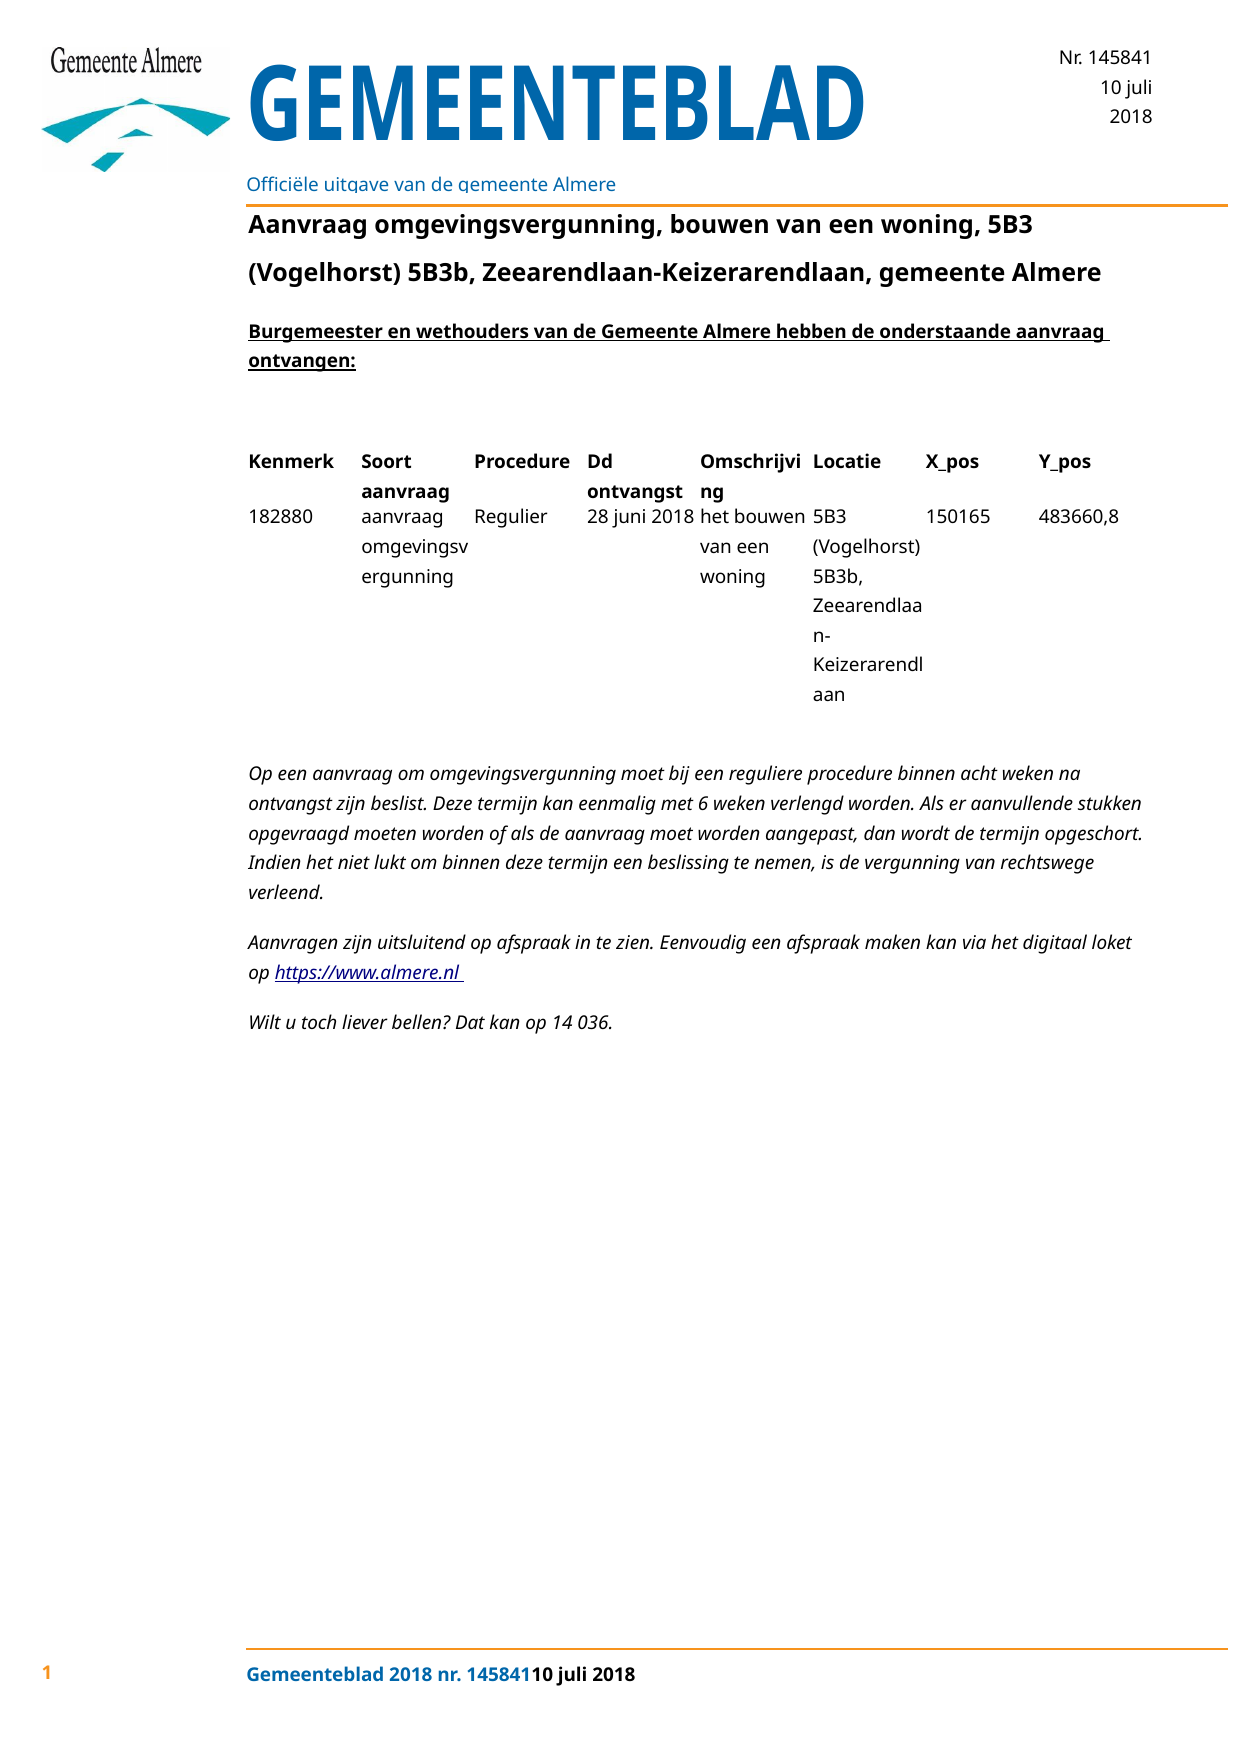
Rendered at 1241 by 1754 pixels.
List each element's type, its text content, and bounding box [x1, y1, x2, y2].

table_header Kenmerk [248, 449, 361, 504]
table_cell 182880 [248, 504, 361, 707]
text Aanvragen zijn uitsluitend op afspraak in te zien. Eenvoudig een afspraak maken kan via het digitaal loket op https://www.almere.nl [248, 929, 1152, 985]
table_header Locatie [813, 449, 926, 504]
text Wilt u toch liever bellen? Dat kan op 14 036. [248, 1009, 1152, 1035]
table_cell aanvraag omgevingsvergunning [361, 504, 474, 707]
table_header Omschrijving [700, 449, 813, 504]
table_header Procedure [474, 449, 587, 504]
table_cell het bouwen van een woning [700, 504, 813, 707]
text Burgemeester en wethouders van de Gemeente Almere hebben de onderstaande aanvraag ontvangen: [248, 318, 1152, 373]
table_header X_pos [926, 449, 1038, 504]
table_cell 28 juni 2018 [587, 504, 700, 707]
table_cell 150165 [926, 504, 1038, 707]
text Op een aanvraag om omgevingsvergunning moet bij een reguliere procedure binnen acht weken na ontvangst zijn beslist. Deze termijn kan eenmalig met 6 weken verlengd worden. Als er aanvullende stukken opgevraagd moeten worden of als de aanvraag moet worden aangepast, dan wordt de termijn opgeschort. Indien het niet lukt om binnen deze termijn een beslissing te nemen, is de vergunning van rechtswege verleend. [248, 761, 1152, 905]
table_cell 483660,8 [1039, 504, 1152, 707]
table_header Y_pos [1039, 449, 1152, 504]
picture [41, 47, 231, 172]
table_cell 5B3 (Vogelhorst) 5B3b, Zeearendlaan-Keizerarendlaan [813, 504, 926, 707]
table_header Soort aanvraag [361, 449, 474, 504]
table_header Dd ontvangst [587, 449, 700, 504]
table_cell Regulier [474, 504, 587, 707]
text Aanvraag omgevingsvergunning, bouwen van een woning, 5B3 (Vogelhorst) 5B3b, Zeearendlaan-Keizerarendlaan, gemeente Almere [248, 207, 1152, 288]
